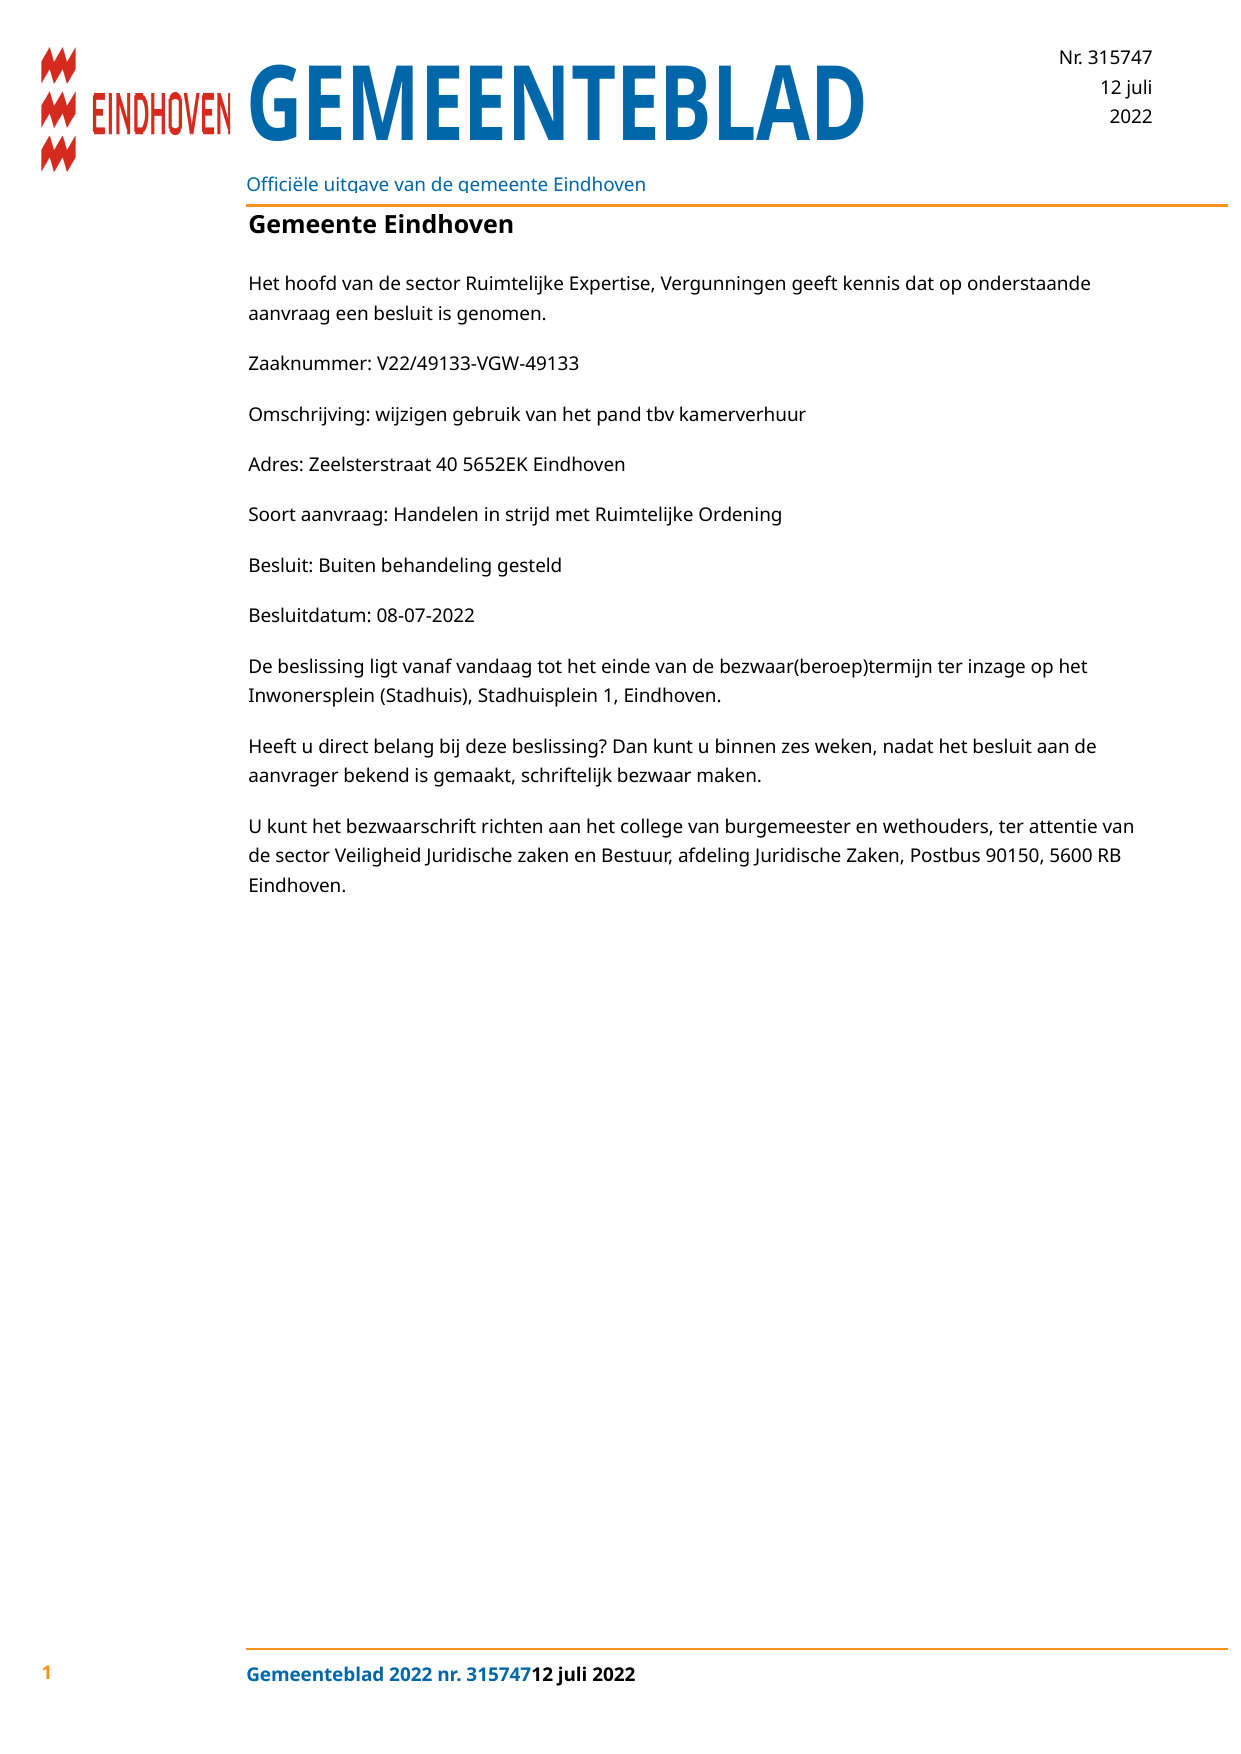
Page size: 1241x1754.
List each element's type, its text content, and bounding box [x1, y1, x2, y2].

text De beslissing ligt vanaf vandaag tot het einde van de bezwaar(beroep)termijn ter inzage op het Inwonersplein (Stadhuis), Stadhuisplein 1, Eindhoven. [248, 653, 1152, 708]
text Zaaknummer: V22/49133-VGW-49133 [248, 350, 1152, 376]
text Besluit: Buiten behandeling gesteld [248, 552, 1152, 578]
picture [41, 47, 231, 172]
text Gemeente Eindhoven [248, 207, 1152, 241]
text Besluitdatum: 08-07-2022 [248, 602, 1152, 628]
text Heeft u direct belang bij deze beslissing? Dan kunt u binnen zes weken, nadat het besluit aan de aanvrager bekend is gemaakt, schriftelijk bezwaar maken. [248, 733, 1152, 788]
text Adres: Zeelsterstraat 40 5652EK Eindhoven [248, 451, 1152, 477]
text U kunt het bezwaarschrift richten aan het college van burgemeester en wethouders, ter attentie van de sector Veiligheid Juridische zaken en Bestuur, afdeling Juridische Zaken, Postbus 90150, 5600 RB Eindhoven. [248, 813, 1152, 898]
text Het hoofd van de sector Ruimtelijke Expertise, Vergunningen geeft kennis dat op onderstaande aanvraag een besluit is genomen. [248, 270, 1152, 326]
text Omschrijving: wijzigen gebruik van het pand tbv kamerverhuur [248, 401, 1152, 426]
text Soort aanvraag: Handelen in strijd met Ruimtelijke Ordening [248, 502, 1152, 527]
